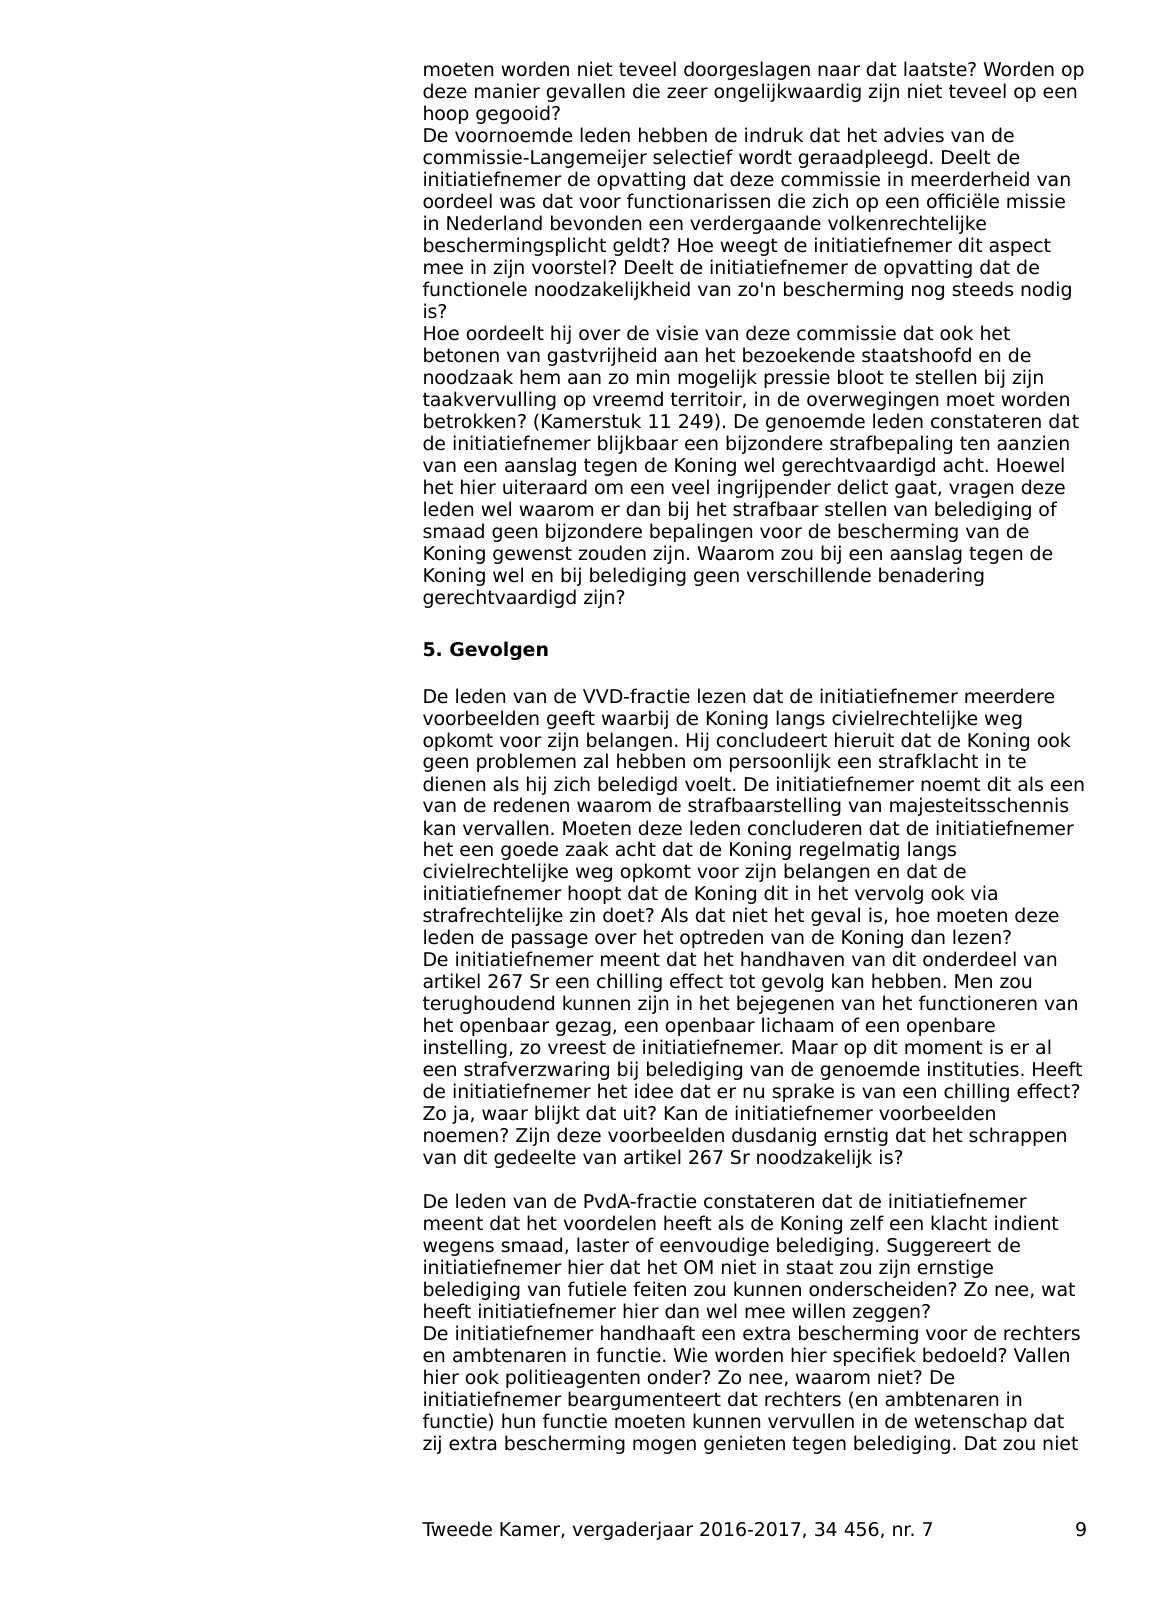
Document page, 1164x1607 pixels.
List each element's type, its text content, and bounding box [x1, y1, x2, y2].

text De voornoemde leden hebben de indruk dat het advies van de commissie-Langemeijer selectief wordt geraadpleegd. Deelt de initiatiefnemer de opvatting dat deze commissie in meerderheid van oordeel was dat voor functionarissen die zich op een officiële missie in Nederland bevonden een verdergaande volkenrechtelijke beschermingsplicht geldt? Hoe weegt de initiatiefnemer dit aspect mee in zijn voorstel? Deelt de initiatiefnemer de opvatting dat de functionele noodzakelijkheid van zo'n bescherming nog steeds nodig is? [422, 125, 1087, 323]
text De initiatiefnemer handhaaft een extra bescherming voor de rechters en ambtenaren in functie. Wie worden hier specifiek bedoeld? Vallen hier ook politieagenten onder? Zo nee, waarom niet? De initiatiefnemer beargumenteert dat rechters (en ambtenaren in functie) hun functie moeten kunnen vervullen in de wetenschap dat zij extra bescherming mogen genieten tegen belediging. Dat zou niet [422, 1323, 1087, 1455]
text De leden van de PvdA-fractie constateren dat de initiatiefnemer meent dat het voordelen heeft als de Koning zelf een klacht indient wegens smaad, laster of eenvoudige belediging. Suggereert de initiatiefnemer hier dat het OM niet in staat zou zijn ernstige belediging van futiele feiten zou kunnen onderscheiden? Zo nee, wat heeft initiatiefnemer hier dan wel mee willen zeggen? [422, 1191, 1087, 1323]
text De leden van de VVD-fractie lezen dat de initiatiefnemer meerdere voorbeelden geeft waarbij de Koning langs civielrechtelijke weg opkomt voor zijn belangen. Hij concludeert hieruit dat de Koning ook geen problemen zal hebben om persoonlijk een strafklacht in te dienen als hij zich beledigd voelt. De initiatiefnemer noemt dit als een van de redenen waarom de strafbaarstelling van majesteitsschennis kan vervallen. Moeten deze leden concluderen dat de initiatiefnemer het een goede zaak acht dat de Koning regelmatig langs civielrechtelijke weg opkomt voor zijn belangen en dat de initiatiefnemer hoopt dat de Koning dit in het vervolg ook via strafrechtelijke zin doet? Als dat niet het geval is, hoe moeten deze leden de passage over het optreden van de Koning dan lezen? [422, 686, 1087, 949]
text moeten worden niet teveel doorgeslagen naar dat laatste? Worden op deze manier gevallen die zeer ongelijkwaardig zijn niet teveel op een hoop gegooid? [422, 59, 1087, 125]
text Hoe oordeelt hij over de visie van deze commissie dat ook het betonen van gastvrijheid aan het bezoekende staatshoofd en de noodzaak hem aan zo min mogelijk pressie bloot te stellen bij zijn taakvervulling op vreemd territoir, in de overwegingen moet worden betrokken? (Kamerstuk 11 249). De genoemde leden constateren dat de initiatiefnemer blijkbaar een bijzondere strafbepaling ten aanzien van een aanslag tegen de Koning wel gerechtvaardigd acht. Hoewel het hier uiteraard om een veel ingrijpender delict gaat, vragen deze leden wel waarom er dan bij het strafbaar stellen van belediging of smaad geen bijzondere bepalingen voor de bescherming van de Koning gewenst zouden zijn. Waarom zou bij een aanslag tegen de Koning wel en bij belediging geen verschillende benadering gerechtvaardigd zijn? [422, 323, 1087, 608]
subtitle 5. Gevolgen [422, 638, 1087, 661]
text De initiatiefnemer meent dat het handhaven van dit onderdeel van artikel 267 Sr een chilling effect tot gevolg kan hebben. Men zou terughoudend kunnen zijn in het bejegenen van het functioneren van het openbaar gezag, een openbaar lichaam of een openbare instelling, zo vreest de initiatiefnemer. Maar op dit moment is er al een strafverzwaring bij belediging van de genoemde instituties. Heeft de initiatiefnemer het idee dat er nu sprake is van een chilling effect? Zo ja, waar blijkt dat uit? Kan de initiatiefnemer voorbeelden noemen? Zijn deze voorbeelden dusdanig ernstig dat het schrappen van dit gedeelte van artikel 267 Sr noodzakelijk is? [422, 949, 1087, 1169]
